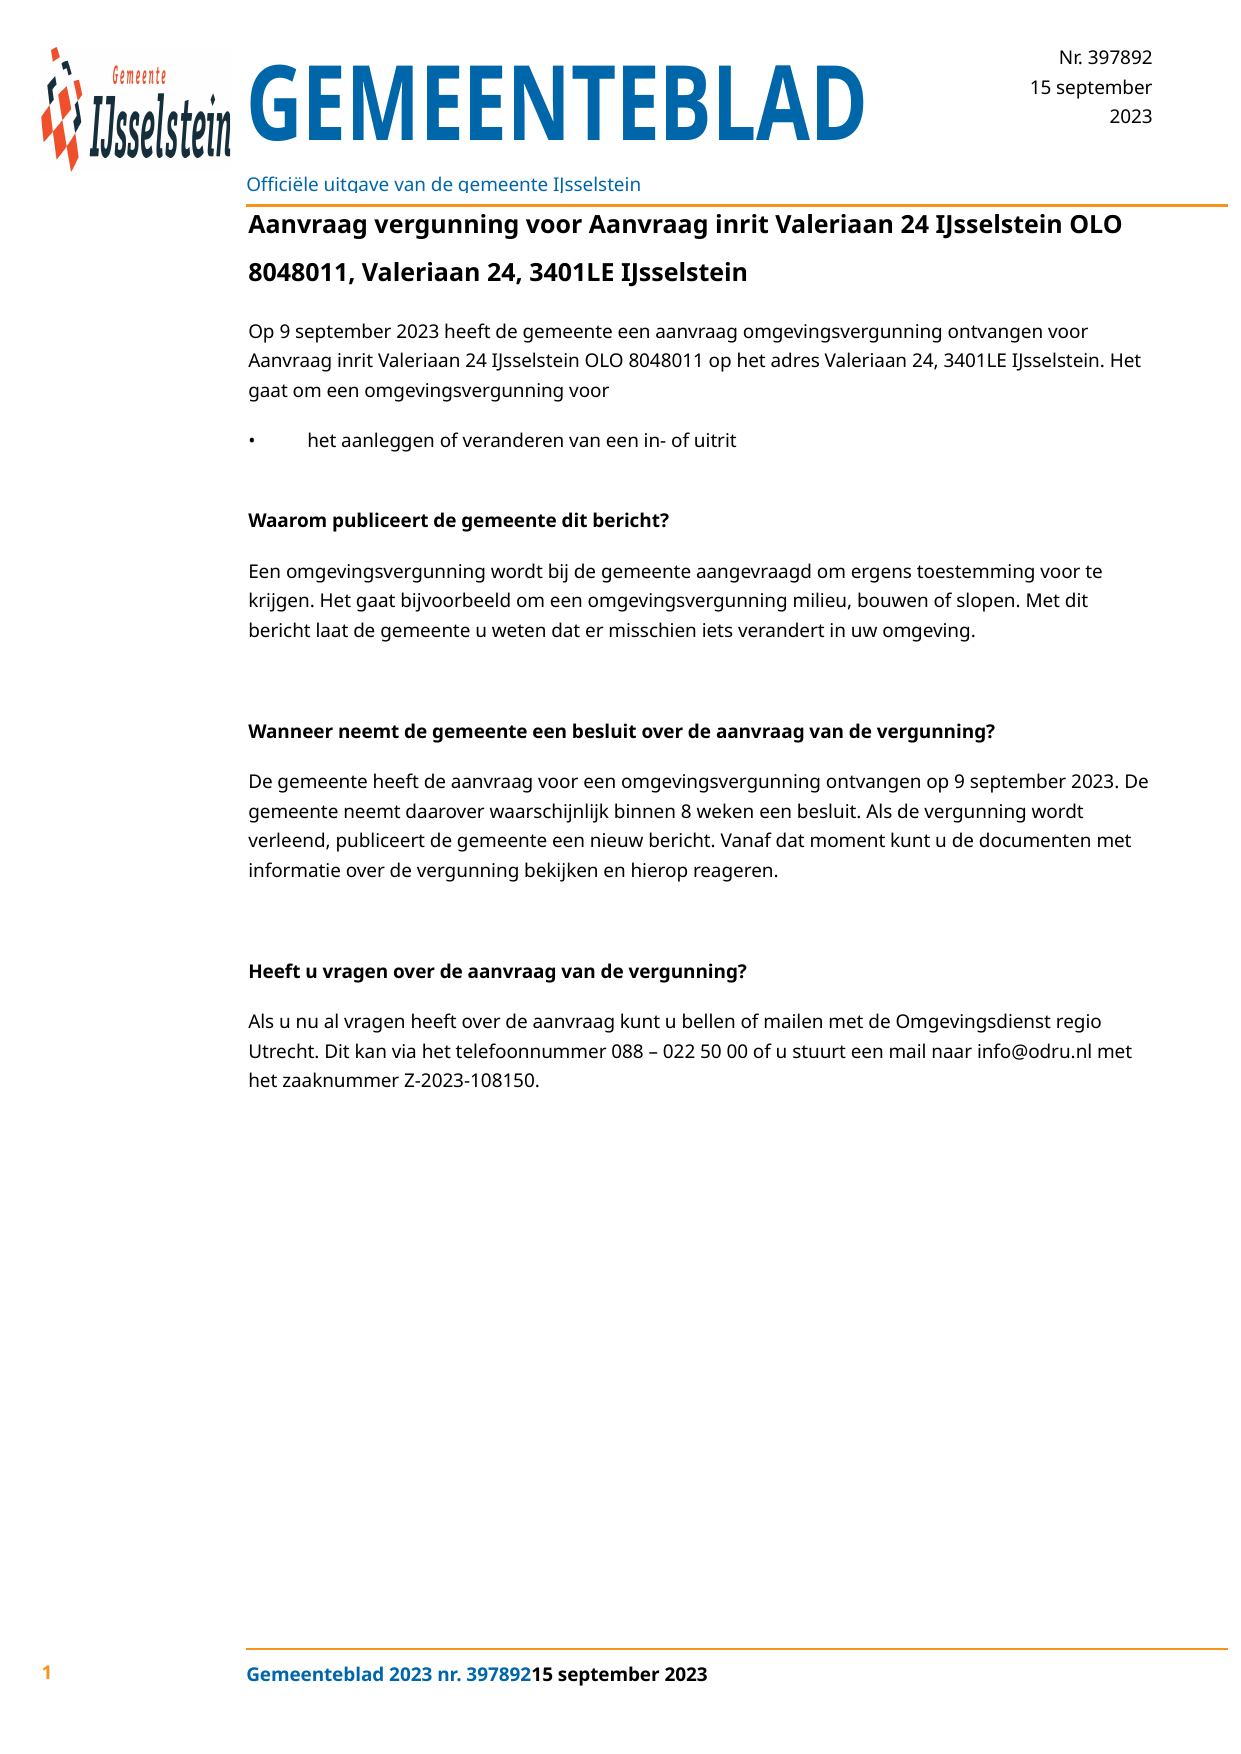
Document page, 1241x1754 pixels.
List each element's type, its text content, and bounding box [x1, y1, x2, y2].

text Een omgevingsvergunning wordt bij de gemeente aangevraagd om ergens toestemming voor te krijgen. Het gaat bijvoorbeeld om een omgevingsvergunning milieu, bouwen of slopen. Met dit bericht laat de gemeente u weten dat er misschien iets verandert in uw omgeving. [248, 558, 1152, 643]
text De gemeente heeft de aanvraag voor een omgevingsvergunning ontvangen op 9 september 2023. De gemeente neemt daarover waarschijnlijk binnen 8 weken een besluit. Als de vergunning wordt verleend, publiceert de gemeente een nieuw bericht. Vanaf dat moment kunt u de documenten met informatie over de vergunning bekijken en hierop reageren. [248, 768, 1152, 883]
picture [41, 47, 231, 172]
text Wanneer neemt de gemeente een besluit over de aanvraag van de vergunning? [248, 718, 1152, 744]
text Aanvraag vergunning voor Aanvraag inrit Valeriaan 24 IJsselstein OLO 8048011, Valeriaan 24, 3401LE IJsselstein [248, 207, 1152, 288]
text Als u nu al vragen heeft over de aanvraag kunt u bellen of mailen met de Omgevingsdienst regio Utrecht. Dit kan via het telefoonnummer 088 – 022 50 00 of u stuurt een mail naar info@odru.nl met het zaaknummer Z-2023-108150. [248, 1008, 1152, 1093]
text Heeft u vragen over de aanvraag van de vergunning? [248, 958, 1152, 984]
text Op 9 september 2023 heeft de gemeente een aanvraag omgevingsvergunning ontvangen voor Aanvraag inrit Valeriaan 24 IJsselstein OLO 8048011 op het adres Valeriaan 24, 3401LE IJsselstein. Het gaat om een omgevingsvergunning voor [248, 318, 1152, 403]
list het aanleggen of veranderen van een in- of uitrit [248, 427, 1152, 453]
text Waarom publiceert de gemeente dit bericht? [248, 507, 1152, 533]
